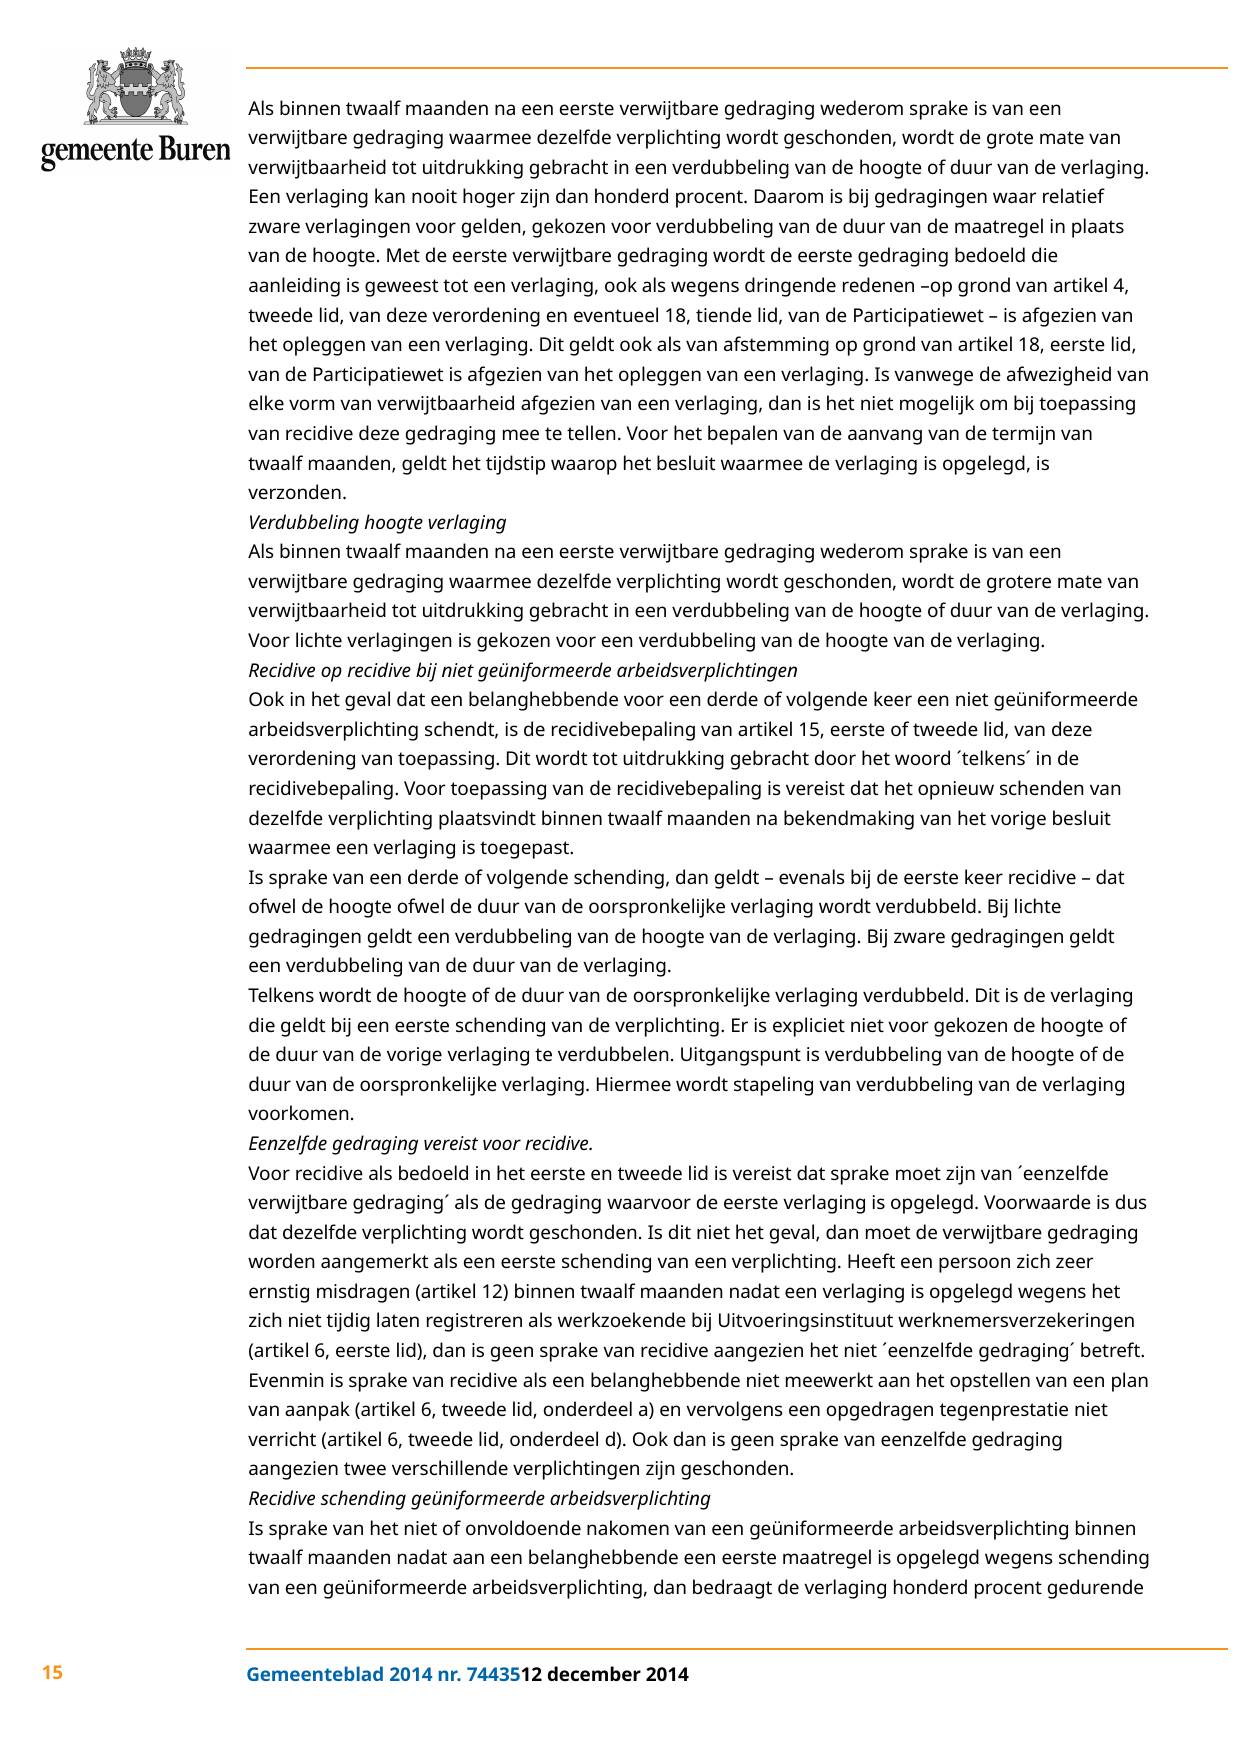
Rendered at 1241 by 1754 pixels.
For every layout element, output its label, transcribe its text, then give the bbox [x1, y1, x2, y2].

text Eenzelfde gedraging vereist voor recidive. [248, 1130, 1152, 1156]
text Voor recidive als bedoeld in het eerste en tweede lid is vereist dat sprake moet zijn van ´eenzelfde verwijtbare gedraging´ als de gedraging waarvoor de eerste verlaging is opgelegd. Voorwaarde is dus dat dezelfde verplichting wordt geschonden. Is dit niet het geval, dan moet de verwijtbare gedraging worden aangemerkt als een eerste schending van een verplichting. Heeft een persoon zich zeer ernstig misdragen (artikel 12) binnen twaalf maanden nadat een verlaging is opgelegd wegens het zich niet tijdig laten registreren als werkzoekende bij Uitvoeringsinstituut werknemersverzekeringen (artikel 6, eerste lid), dan is geen sprake van recidive aangezien het niet ´eenzelfde gedraging´ betreft. Evenmin is sprake van recidive als een belanghebbende niet meewerkt aan het opstellen van een plan van aanpak (artikel 6, tweede lid, onderdeel a) en vervolgens een opgedragen tegenprestatie niet verricht (artikel 6, tweede lid, onderdeel d). Ook dan is geen sprake van eenzelfde gedraging aangezien twee verschillende verplichtingen zijn geschonden. [248, 1160, 1152, 1481]
text Als binnen twaalf maanden na een eerste verwijtbare gedraging wederom sprake is van een verwijtbare gedraging waarmee dezelfde verplichting wordt geschonden, wordt de grote mate van verwijtbaarheid tot uitdrukking gebracht in een verdubbeling van de hoogte of duur van de verlaging. Een verlaging kan nooit hoger zijn dan honderd procent. Daarom is bij gedragingen waar relatief zware verlagingen voor gelden, gekozen voor verdubbeling van de duur van de maatregel in plaats van de hoogte. Met de eerste verwijtbare gedraging wordt de eerste gedraging bedoeld die aanleiding is geweest tot een verlaging, ook als wegens dringende redenen –op grond van artikel 4, tweede lid, van deze verordening en eventueel 18, tiende lid, van de Participatiewet – is afgezien van het opleggen van een verlaging. Dit geldt ook als van afstemming op grond van artikel 18, eerste lid, van de Participatiewet is afgezien van het opleggen van een verlaging. Is vanwege de afwezigheid van elke vorm van verwijtbaarheid afgezien van een verlaging, dan is het niet mogelijk om bij toepassing van recidive deze gedraging mee te tellen. Voor het bepalen van de aanvang van de termijn van twaalf maanden, geldt het tijdstip waarop het besluit waarmee de verlaging is opgelegd, is verzonden. [248, 95, 1152, 505]
text Recidive schending geüniformeerde arbeidsverplichting [248, 1485, 1152, 1511]
text Telkens wordt de hoogte of de duur van de oorspronkelijke verlaging verdubbeld. Dit is de verlaging die geldt bij een eerste schending van de verplichting. Er is expliciet niet voor gekozen de hoogte of de duur van de vorige verlaging te verdubbelen. Uitgangspunt is verdubbeling van de hoogte of de duur van de oorspronkelijke verlaging. Hiermee wordt stapeling van verdubbeling van de verlaging voorkomen. [248, 982, 1152, 1126]
picture [41, 47, 231, 172]
text Is sprake van het niet of onvoldoende nakomen van een geüniformeerde arbeidsverplichting binnen twaalf maanden nadat aan een belanghebbende een eerste maatregel is opgelegd wegens schending van een geüniformeerde arbeidsverplichting, dan bedraagt de verlaging honderd procent gedurende [248, 1515, 1152, 1600]
text Is sprake van een derde of volgende schending, dan geldt – evenals bij de eerste keer recidive – dat ofwel de hoogte ofwel de duur van de oorspronkelijke verlaging wordt verdubbeld. Bij lichte gedragingen geldt een verdubbeling van de hoogte van de verlaging. Bij zware gedragingen geldt een verdubbeling van de duur van de verlaging. [248, 864, 1152, 978]
text Verdubbeling hoogte verlaging [248, 509, 1152, 535]
text Recidive op recidive bij niet geüniformeerde arbeidsverplichtingen [248, 657, 1152, 683]
text Ook in het geval dat een belanghebbende voor een derde of volgende keer een niet geüniformeerde arbeidsverplichting schendt, is de recidivebepaling van artikel 15, eerste of tweede lid, van deze verordening van toepassing. Dit wordt tot uitdrukking gebracht door het woord ´telkens´ in de recidivebepaling. Voor toepassing van de recidivebepaling is vereist dat het opnieuw schenden van dezelfde verplichting plaatsvindt binnen twaalf maanden na bekendmaking van het vorige besluit waarmee een verlaging is toegepast. [248, 686, 1152, 860]
text Als binnen twaalf maanden na een eerste verwijtbare gedraging wederom sprake is van een verwijtbare gedraging waarmee dezelfde verplichting wordt geschonden, wordt de grotere mate van verwijtbaarheid tot uitdrukking gebracht in een verdubbeling van de hoogte of duur van de verlaging. Voor lichte verlagingen is gekozen voor een verdubbeling van de hoogte van de verlaging. [248, 538, 1152, 653]
